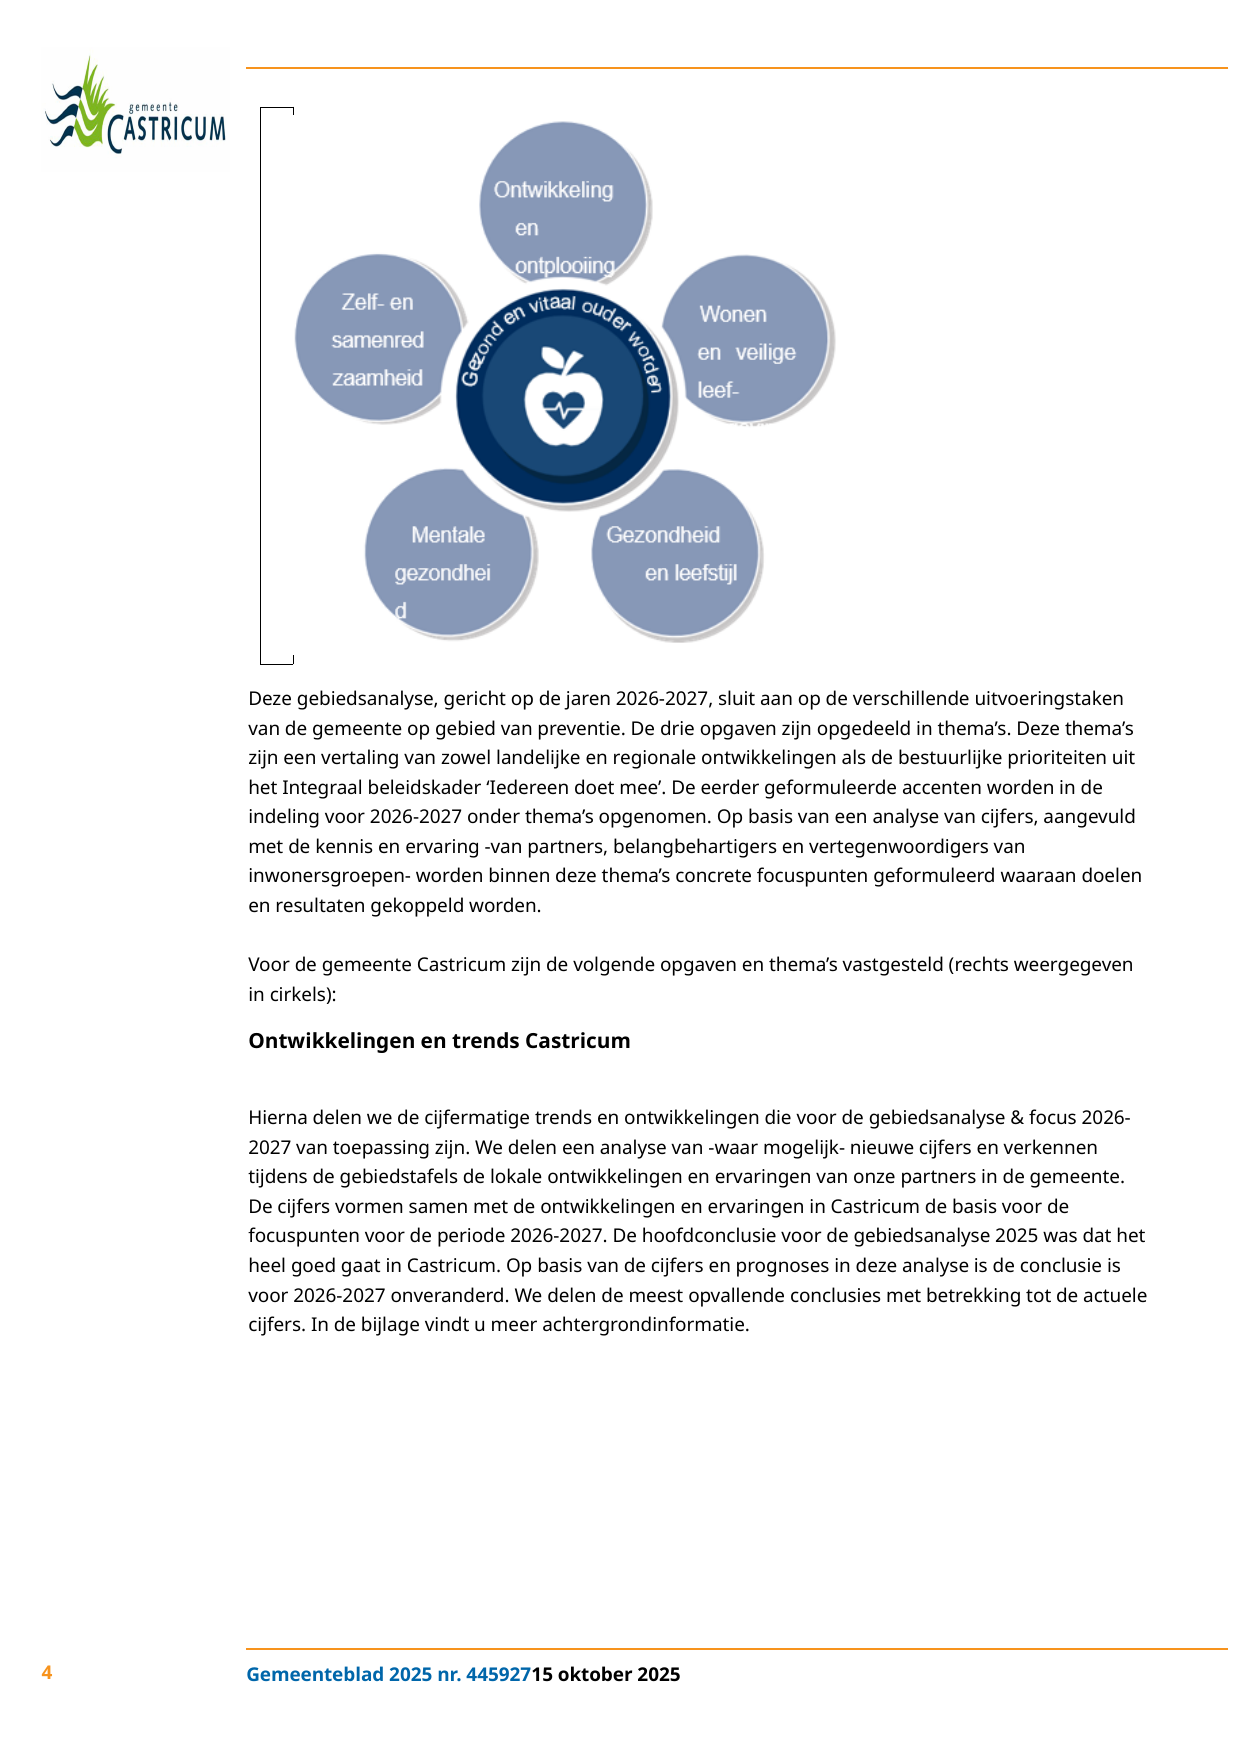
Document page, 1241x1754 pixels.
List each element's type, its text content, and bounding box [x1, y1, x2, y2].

text Deze gebiedsanalyse, gericht op de jaren 2026-2027, sluit aan op de verschillende uitvoeringstaken van de gemeente op gebied van preventie. De drie opgaven zijn opgedeeld in thema’s. Deze thema’s zijn een vertaling van zowel landelijke en regionale ontwikkelingen als de bestuurlijke prioriteiten uit het Integraal beleidskader ‘Iedereen doet mee’. De eerder geformuleerde accenten worden in de indeling voor 2026-2027 onder thema’s opgenomen. Op basis van een analyse van cijfers, aangevuld met de kennis en ervaring -van partners, belangbehartigers en vertegenwoordigers van inwonersgroepen- worden binnen deze thema’s concrete focuspunten geformuleerd waaraan doelen en resultaten gekoppeld worden. [248, 685, 1152, 918]
text Hierna delen we de cijfermatige trends en ontwikkelingen die voor de gebiedsanalyse & focus 2026-2027 van toepassing zijn. We delen een analyse van -waar mogelijk- nieuwe cijfers en verkennen tijdens de gebiedstafels de lokale ontwikkelingen en ervaringen van onze partners in de gemeente. De cijfers vormen samen met de ontwikkelingen en ervaringen in Castricum de basis voor de focuspunten voor de periode 2026-2027. De hoofdconclusie voor de gebiedsanalyse 2025 was dat het heel goed gaat in Castricum. Op basis van de cijfers en prognoses in deze analyse is de conclusie is voor 2026-2027 onveranderd. We delen de meest opvallende conclusies met betrekking tot de actuele cijfers. In de bijlage vindt u meer achtergrondinformatie. [248, 1104, 1152, 1337]
text Ontwikkelingen en trends Castricum [248, 1027, 1152, 1055]
text Voor de gemeente Castricum zijn de volgende opgaven en thema’s vastgesteld (rechts weergegeven in cirkels): [248, 951, 1152, 1007]
picture [41, 47, 231, 172]
picture [268, 115, 860, 655]
